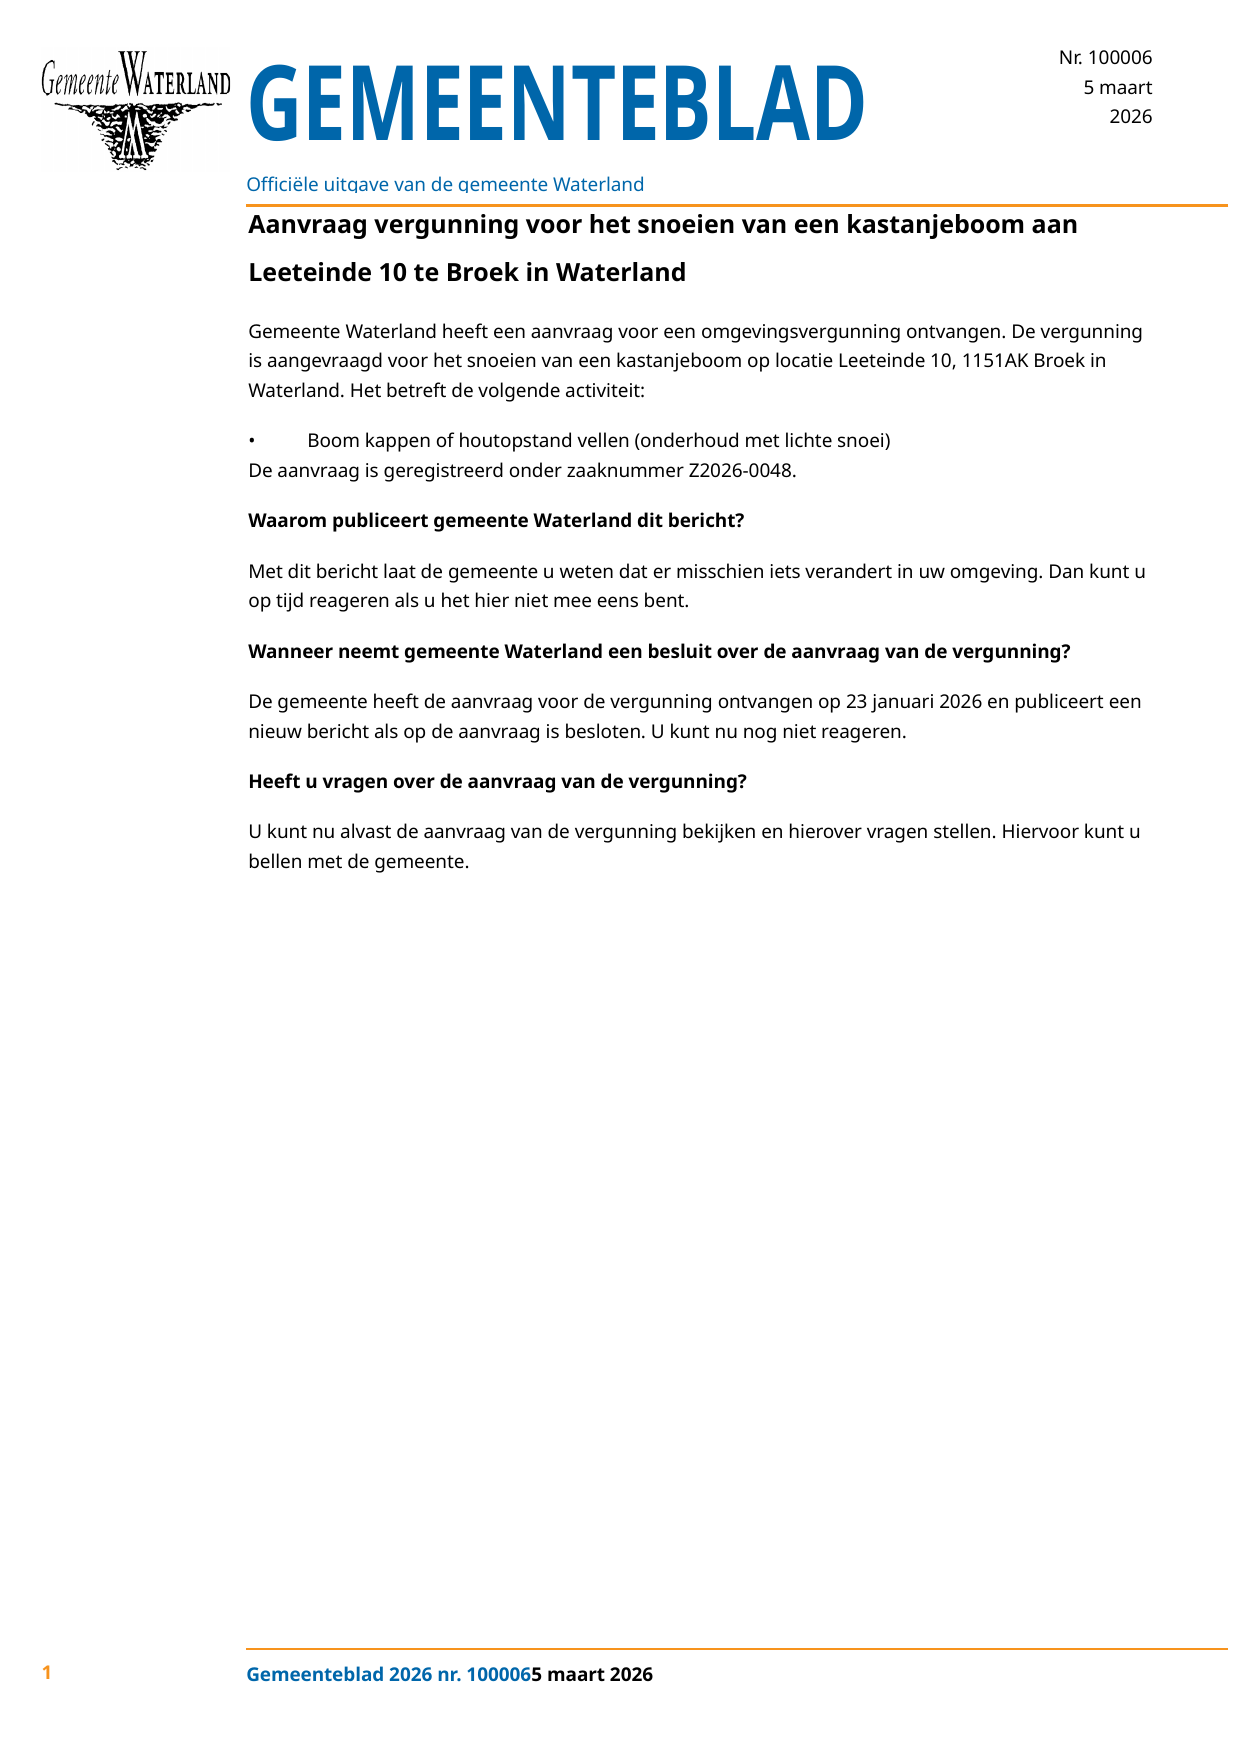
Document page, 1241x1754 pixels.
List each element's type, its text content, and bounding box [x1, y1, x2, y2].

text Wanneer neemt gemeente Waterland een besluit over de aanvraag van de vergunning? [248, 638, 1152, 664]
text De gemeente heeft de aanvraag voor de vergunning ontvangen op 23 januari 2026 en publiceert een nieuw bericht als op de aanvraag is besloten. U kunt nu nog niet reageren. [248, 688, 1152, 744]
text Aanvraag vergunning voor het snoeien van een kastanjeboom aan Leeteinde 10 te Broek in Waterland [248, 207, 1152, 288]
text Waarom publiceert gemeente Waterland dit bericht? [248, 507, 1152, 533]
picture [41, 47, 231, 172]
text Gemeente Waterland heeft een aanvraag voor een omgevingsvergunning ontvangen. De vergunning is aangevraagd voor het snoeien van een kastanjeboom op locatie Leeteinde 10, 1151AK Broek in Waterland. Het betreft de volgende activiteit: [248, 318, 1152, 403]
text Heeft u vragen over de aanvraag van de vergunning? [248, 768, 1152, 794]
list Boom kappen of houtopstand vellen (onderhoud met lichte snoei) [248, 427, 1152, 453]
text De aanvraag is geregistreerd onder zaaknummer Z2026-0048. [248, 457, 1152, 483]
text Met dit bericht laat de gemeente u weten dat er misschien iets verandert in uw omgeving. Dan kunt u op tijd reageren als u het hier niet mee eens bent. [248, 558, 1152, 613]
text U kunt nu alvast de aanvraag van de vergunning bekijken en hierover vragen stellen. Hiervoor kunt u bellen met de gemeente. [248, 819, 1152, 874]
